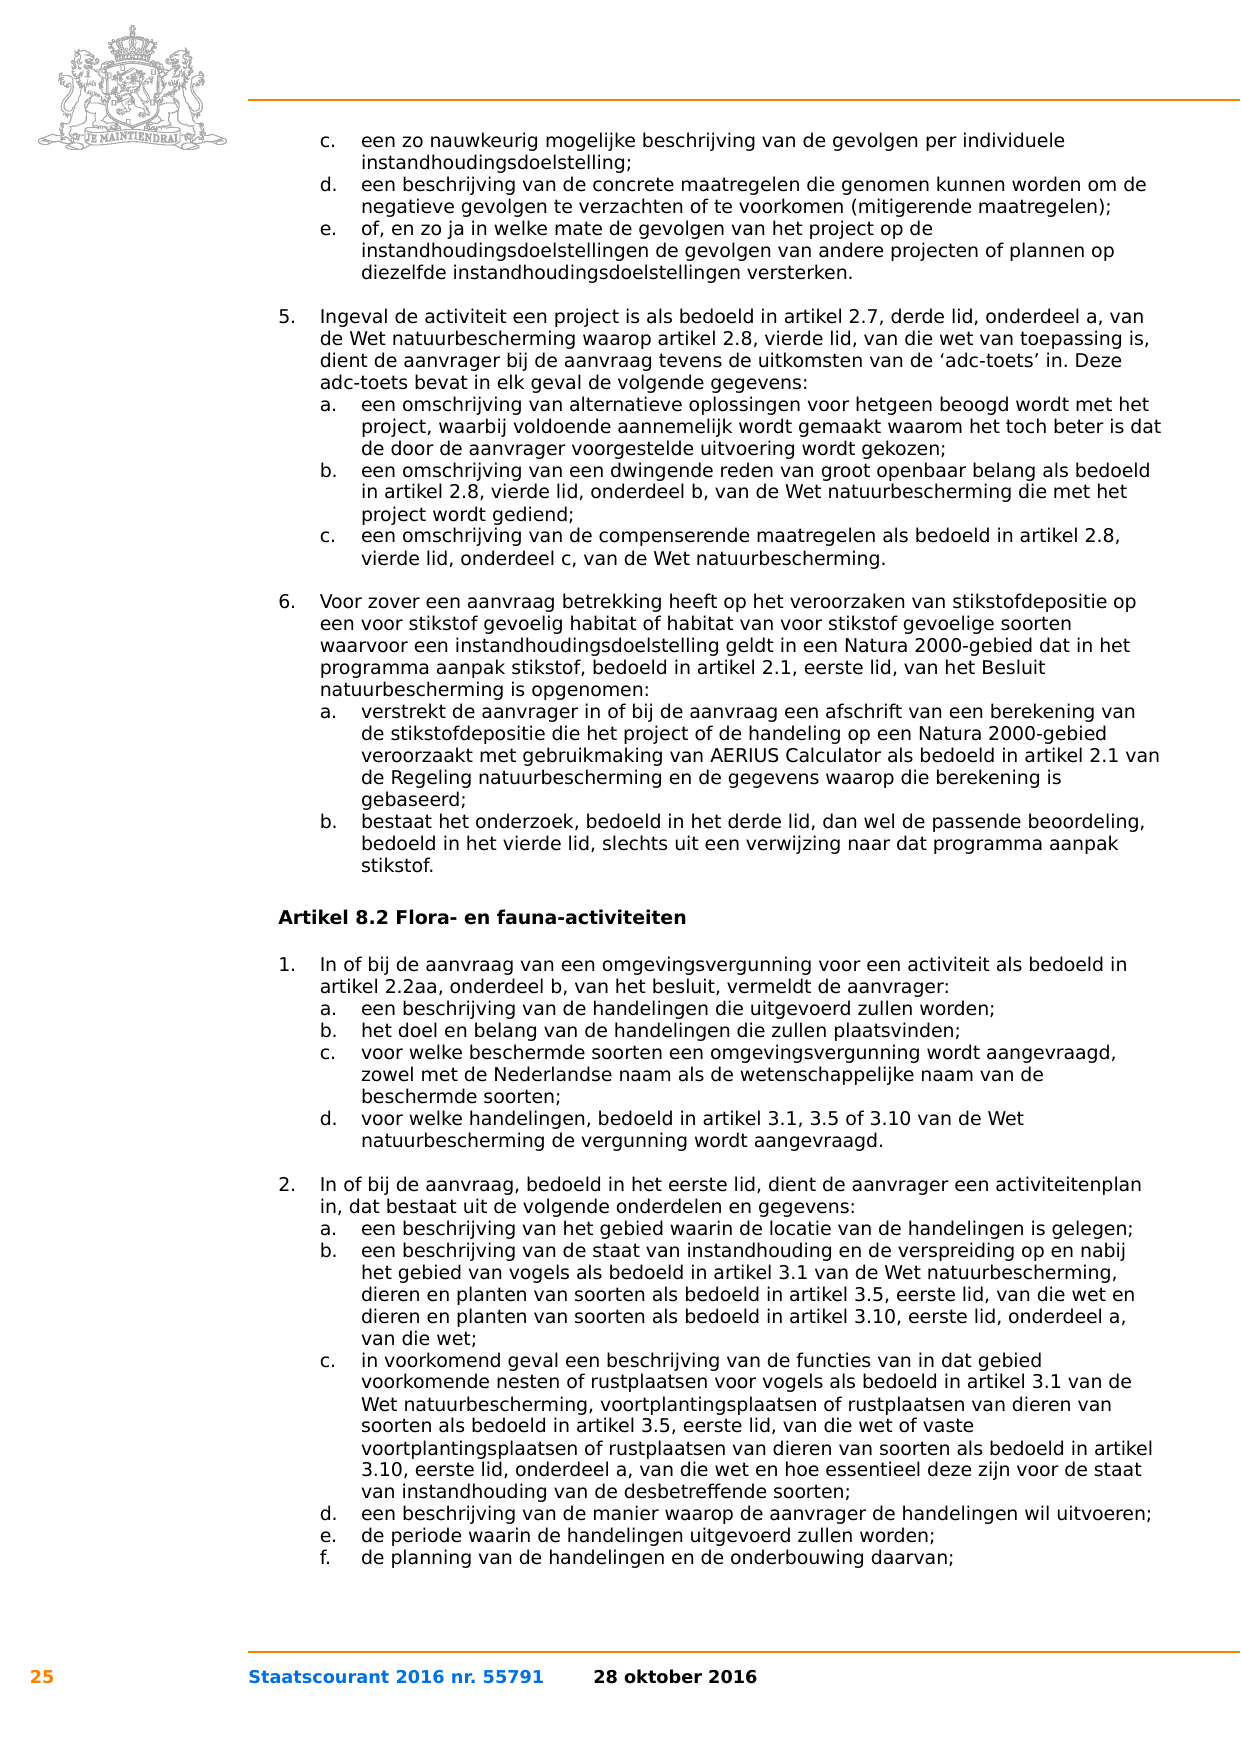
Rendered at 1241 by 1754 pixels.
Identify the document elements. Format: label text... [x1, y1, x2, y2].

text d. voor welke handelingen, bedoeld in artikel 3.1, 3.5 of 3.10 van de Wet natuurbescherming de vergunning wordt aangevraagd. [319, 1108, 1163, 1152]
text e. of, en zo ja in welke mate de gevolgen van het project op de instandhoudingsdoelstellingen de gevolgen van andere projecten of plannen op diezelfde instandhoudingsdoelstellingen versterken. [319, 218, 1163, 284]
text a. een beschrijving van de handelingen die uitgevoerd zullen worden; [319, 998, 1163, 1020]
subtitle Artikel 8.2 Flora- en fauna-activiteiten [278, 907, 1163, 929]
text b. bestaat het onderzoek, bedoeld in het derde lid, dan wel de passende beoordeling, bedoeld in het vierde lid, slechts uit een verwijzing naar dat programma aanpak stikstof. [319, 811, 1163, 877]
text b. een omschrijving van een dwingende reden van groot openbaar belang als bedoeld in artikel 2.8, vierde lid, onderdeel b, van de Wet natuurbescherming die met het project wordt gediend; [319, 459, 1163, 525]
text a. een omschrijving van alternatieve oplossingen voor hetgeen beoogd wordt met het project, waarbij voldoende aannemelijk wordt gemaakt waarom het toch beter is dat de door de aanvrager voorgestelde uitvoering wordt gekozen; [319, 393, 1163, 459]
text 6. Voor zover een aanvraag betrekking heeft op het veroorzaken van stikstofdepositie op een voor stikstof gevoelig habitat of habitat van voor stikstof gevoelige soorten waarvoor een instandhoudingsdoelstelling geldt in een Natura 2000-gebied dat in het programma aanpak stikstof, bedoeld in artikel 2.1, eerste lid, van het Besluit natuurbescherming is opgenomen: [278, 591, 1163, 701]
text c. in voorkomend geval een beschrijving van de functies van in dat gebied voorkomende nesten of rustplaatsen voor vogels als bedoeld in artikel 3.1 van de Wet natuurbescherming, voortplantingsplaatsen of rustplaatsen van dieren van soorten als bedoeld in artikel 3.5, eerste lid, van die wet of vaste voortplantingsplaatsen of rustplaatsen van dieren van soorten als bedoeld in artikel 3.10, eerste lid, onderdeel a, van die wet en hoe essentieel deze zijn voor de staat van instandhouding van de desbetreffende soorten; [319, 1349, 1163, 1503]
text 5. Ingeval de activiteit een project is als bedoeld in artikel 2.7, derde lid, onderdeel a, van de Wet natuurbescherming waarop artikel 2.8, vierde lid, van die wet van toepassing is, dient de aanvrager bij de aanvraag tevens de uitkomsten van de ‘adc-toets’ in. Deze adc-toets bevat in elk geval de volgende gegevens: [278, 306, 1163, 393]
text 1. In of bij de aanvraag van een omgevingsvergunning voor een activiteit als bedoeld in artikel 2.2aa, onderdeel b, van het besluit, vermeldt de aanvrager: [278, 954, 1163, 998]
text c. voor welke beschermde soorten een omgevingsvergunning wordt aangevraagd, zowel met de Nederlandse naam als de wetenschappelijke naam van de beschermde soorten; [319, 1042, 1163, 1108]
text d. een beschrijving van de manier waarop de aanvrager de handelingen wil uitvoeren; [319, 1503, 1163, 1525]
text c. een omschrijving van de compenserende maatregelen als bedoeld in artikel 2.8, vierde lid, onderdeel c, van de Wet natuurbescherming. [319, 525, 1163, 569]
text b. een beschrijving van de staat van instandhouding en de verspreiding op en nabij het gebied van vogels als bedoeld in artikel 3.1 van de Wet natuurbescherming, dieren en planten van soorten als bedoeld in artikel 3.5, eerste lid, van die wet en dieren en planten van soorten als bedoeld in artikel 3.10, eerste lid, onderdeel a, van die wet; [319, 1239, 1163, 1349]
text f. de planning van de handelingen en de onderbouwing daarvan; [319, 1547, 1163, 1569]
text d. een beschrijving van de concrete maatregelen die genomen kunnen worden om de negatieve gevolgen te verzachten of te voorkomen (mitigerende maatregelen); [319, 174, 1163, 218]
picture [38, 25, 227, 150]
text e. de periode waarin de handelingen uitgevoerd zullen worden; [319, 1525, 1163, 1547]
text b. het doel en belang van de handelingen die zullen plaatsvinden; [319, 1020, 1163, 1042]
text 2. In of bij de aanvraag, bedoeld in het eerste lid, dient de aanvrager een activiteitenplan in, dat bestaat uit de volgende onderdelen en gegevens: [278, 1174, 1163, 1218]
text a. een beschrijving van het gebied waarin de locatie van de handelingen is gelegen; [319, 1218, 1163, 1239]
text a. verstrekt de aanvrager in of bij de aanvraag een afschrift van een berekening van de stikstofdepositie die het project of de handeling op een Natura 2000-gebied veroorzaakt met gebruikmaking van AERIUS Calculator als bedoeld in artikel 2.1 van de Regeling natuurbescherming en de gegevens waarop die berekening is gebaseerd; [319, 701, 1163, 811]
text c. een zo nauwkeurig mogelijke beschrijving van de gevolgen per individuele instandhoudingsdoelstelling; [319, 130, 1163, 174]
